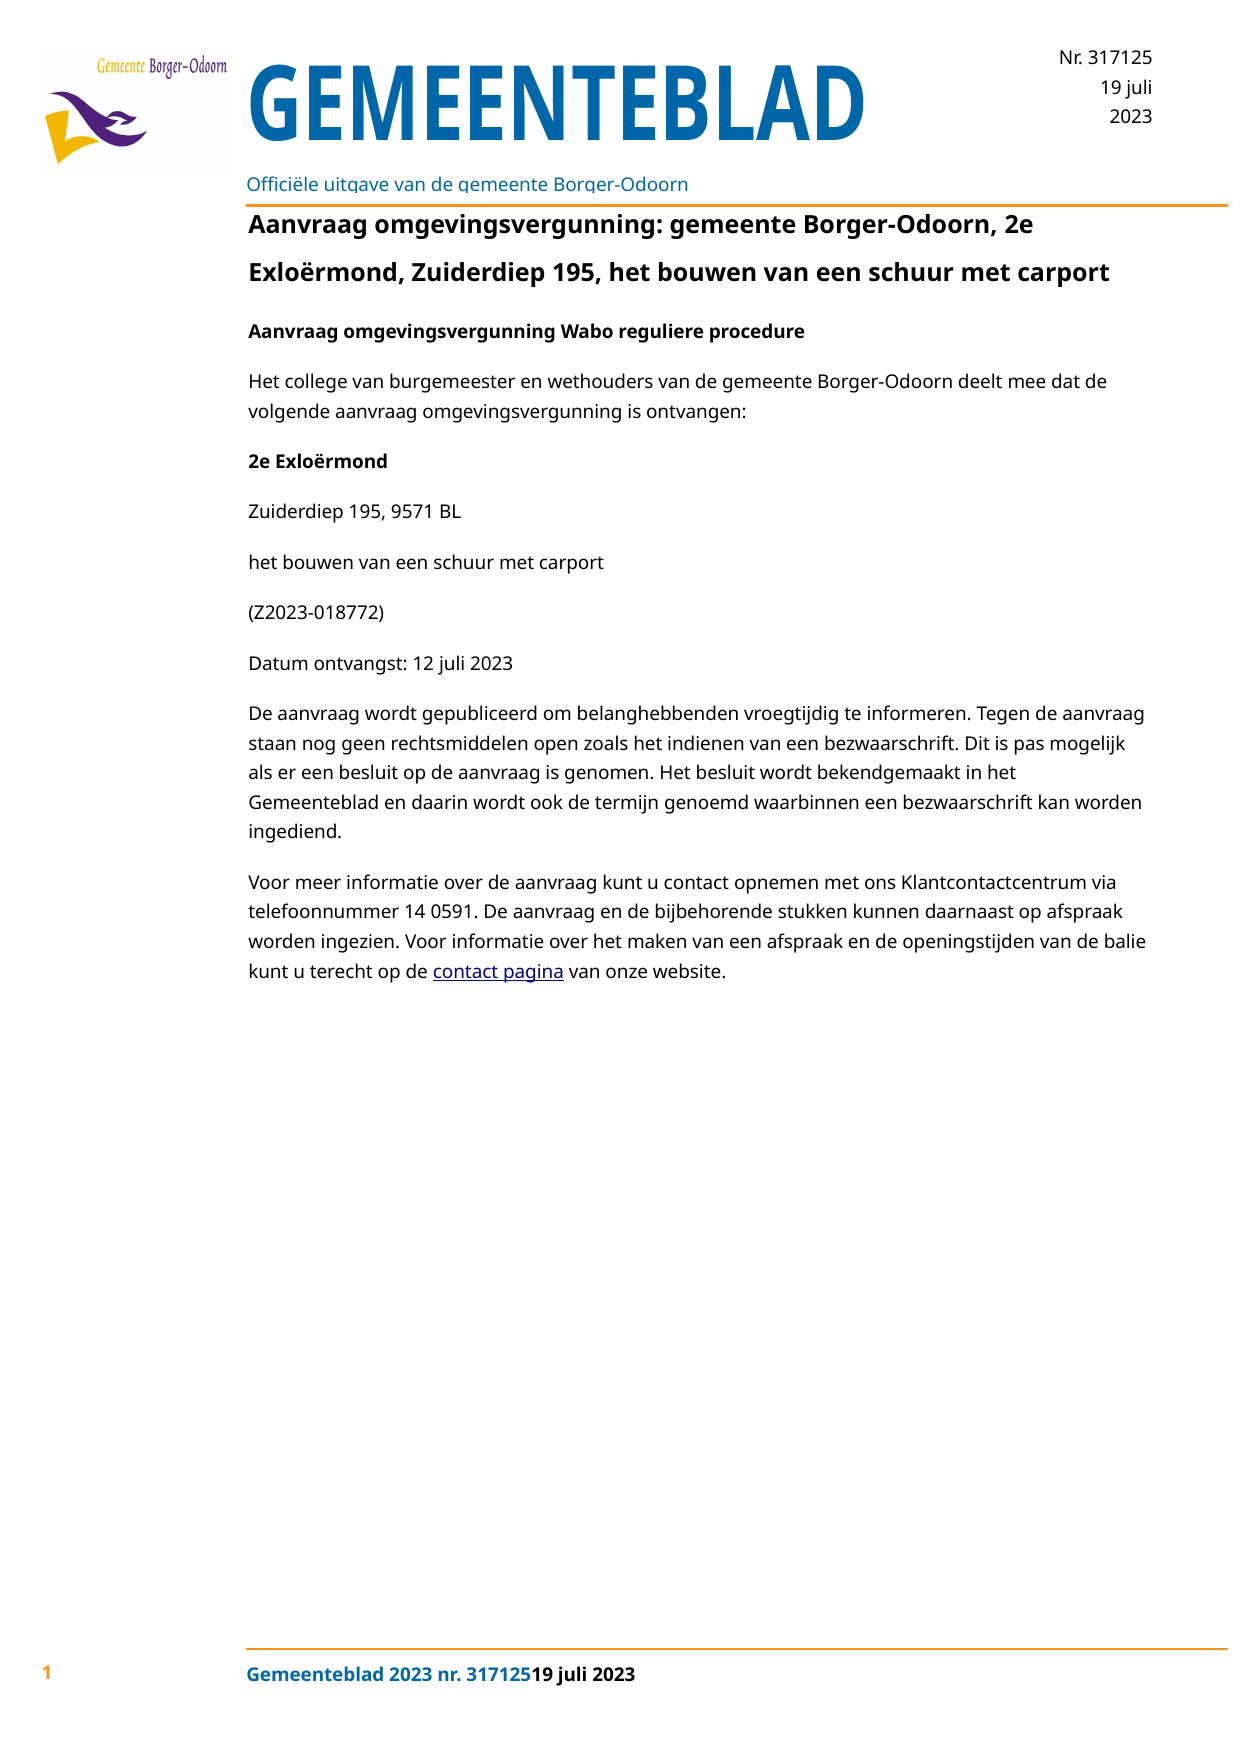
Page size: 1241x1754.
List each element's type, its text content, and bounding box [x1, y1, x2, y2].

text Zuiderdiep 195, 9571 BL [248, 499, 1152, 524]
text Het college van burgemeester en wethouders van de gemeente Borger-Odoorn deelt mee dat de volgende aanvraag omgevingsvergunning is ontvangen: [248, 368, 1152, 424]
text De aanvraag wordt gepubliceerd om belanghebbenden vroegtijdig te informeren. Tegen de aanvraag staan nog geen rechtsmiddelen open zoals het indienen van een bezwaarschrift. Dit is pas mogelijk als er een besluit op de aanvraag is genomen. Het besluit wordt bekendgemaakt in het Gemeenteblad en daarin wordt ook de termijn genoemd waarbinnen een bezwaarschrift kan worden ingediend. [248, 700, 1152, 844]
text het bouwen van een schuur met carport [248, 549, 1152, 575]
picture [41, 47, 231, 172]
text Datum ontvangst: 12 juli 2023 [248, 650, 1152, 676]
text 2e Exloërmond [248, 448, 1152, 474]
text Voor meer informatie over de aanvraag kunt u contact opnemen met ons Klantcontactcentrum via telefoonnummer 14 0591. De aanvraag en de bijbehorende stukken kunnen daarnaast op afspraak worden ingezien. Voor informatie over het maken van een afspraak en de openingstijden van de balie kunt u terecht op de contact pagina van onze website. [248, 869, 1152, 984]
text (Z2023-018772) [248, 599, 1152, 625]
text Aanvraag omgevingsvergunning: gemeente Borger-Odoorn, 2e Exloërmond, Zuiderdiep 195, het bouwen van een schuur met carport [248, 207, 1152, 288]
text Aanvraag omgevingsvergunning Wabo reguliere procedure [248, 318, 1152, 344]
